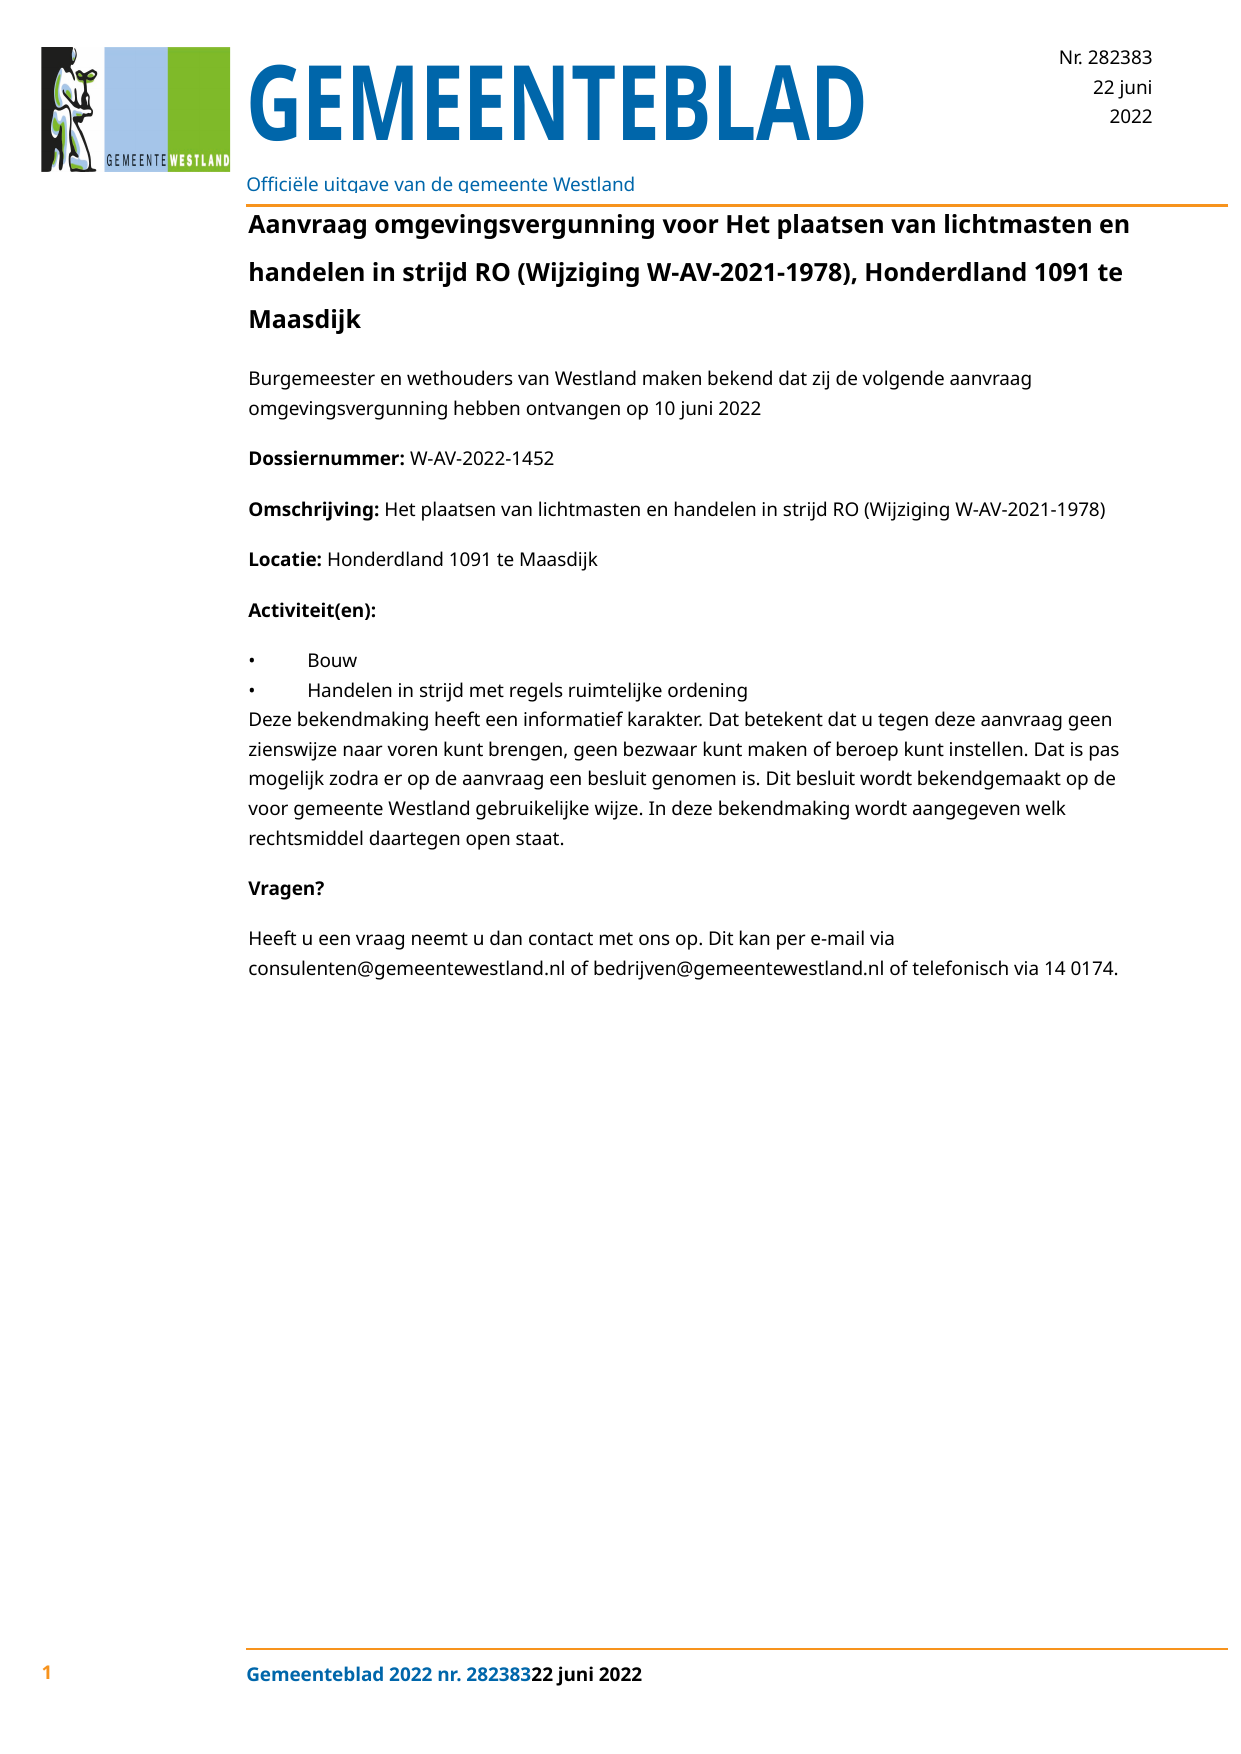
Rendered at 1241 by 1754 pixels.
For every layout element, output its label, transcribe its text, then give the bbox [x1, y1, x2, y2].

text Locatie: Honderdland 1091 te Maasdijk [248, 546, 1152, 572]
text Heeft u een vraag neemt u dan contact met ons op. Dit kan per e-mail via consulenten@gemeentewestland.nl of bedrijven@gemeentewestland.nl of telefonisch via 14 0174. [248, 926, 1152, 981]
text Vragen? [248, 875, 1152, 901]
text Omschrijving: Het plaatsen van lichtmasten en handelen in strijd RO (Wijziging W-AV-2021-1978) [248, 496, 1152, 522]
text Aanvraag omgevingsvergunning voor Het plaatsen van lichtmasten en handelen in strijd RO (Wijziging W-AV-2021-1978), Honderdland 1091 te Maasdijk [248, 207, 1152, 336]
list Handelen in strijd met regels ruimtelijke ordening [248, 677, 1152, 702]
text Deze bekendmaking heeft een informatief karakter. Dat betekent dat u tegen deze aanvraag geen zienswijze naar voren kunt brengen, geen bezwaar kunt maken of beroep kunt instellen. Dat is pas mogelijk zodra er op de aanvraag een besluit genomen is. Dit besluit wordt bekendgemaakt op de voor gemeente Westland gebruikelijke wijze. In deze bekendmaking wordt aangegeven welk rechtsmiddel daartegen open staat. [248, 706, 1152, 850]
text Dossiernummer: W-AV-2022-1452 [248, 446, 1152, 471]
list Bouw [248, 647, 1152, 673]
picture [41, 47, 231, 172]
text Burgemeester en wethouders van Westland maken bekend dat zij de volgende aanvraag omgevingsvergunning hebben ontvangen op 10 juni 2022 [248, 366, 1152, 421]
text Activiteit(en): [248, 597, 1152, 622]
